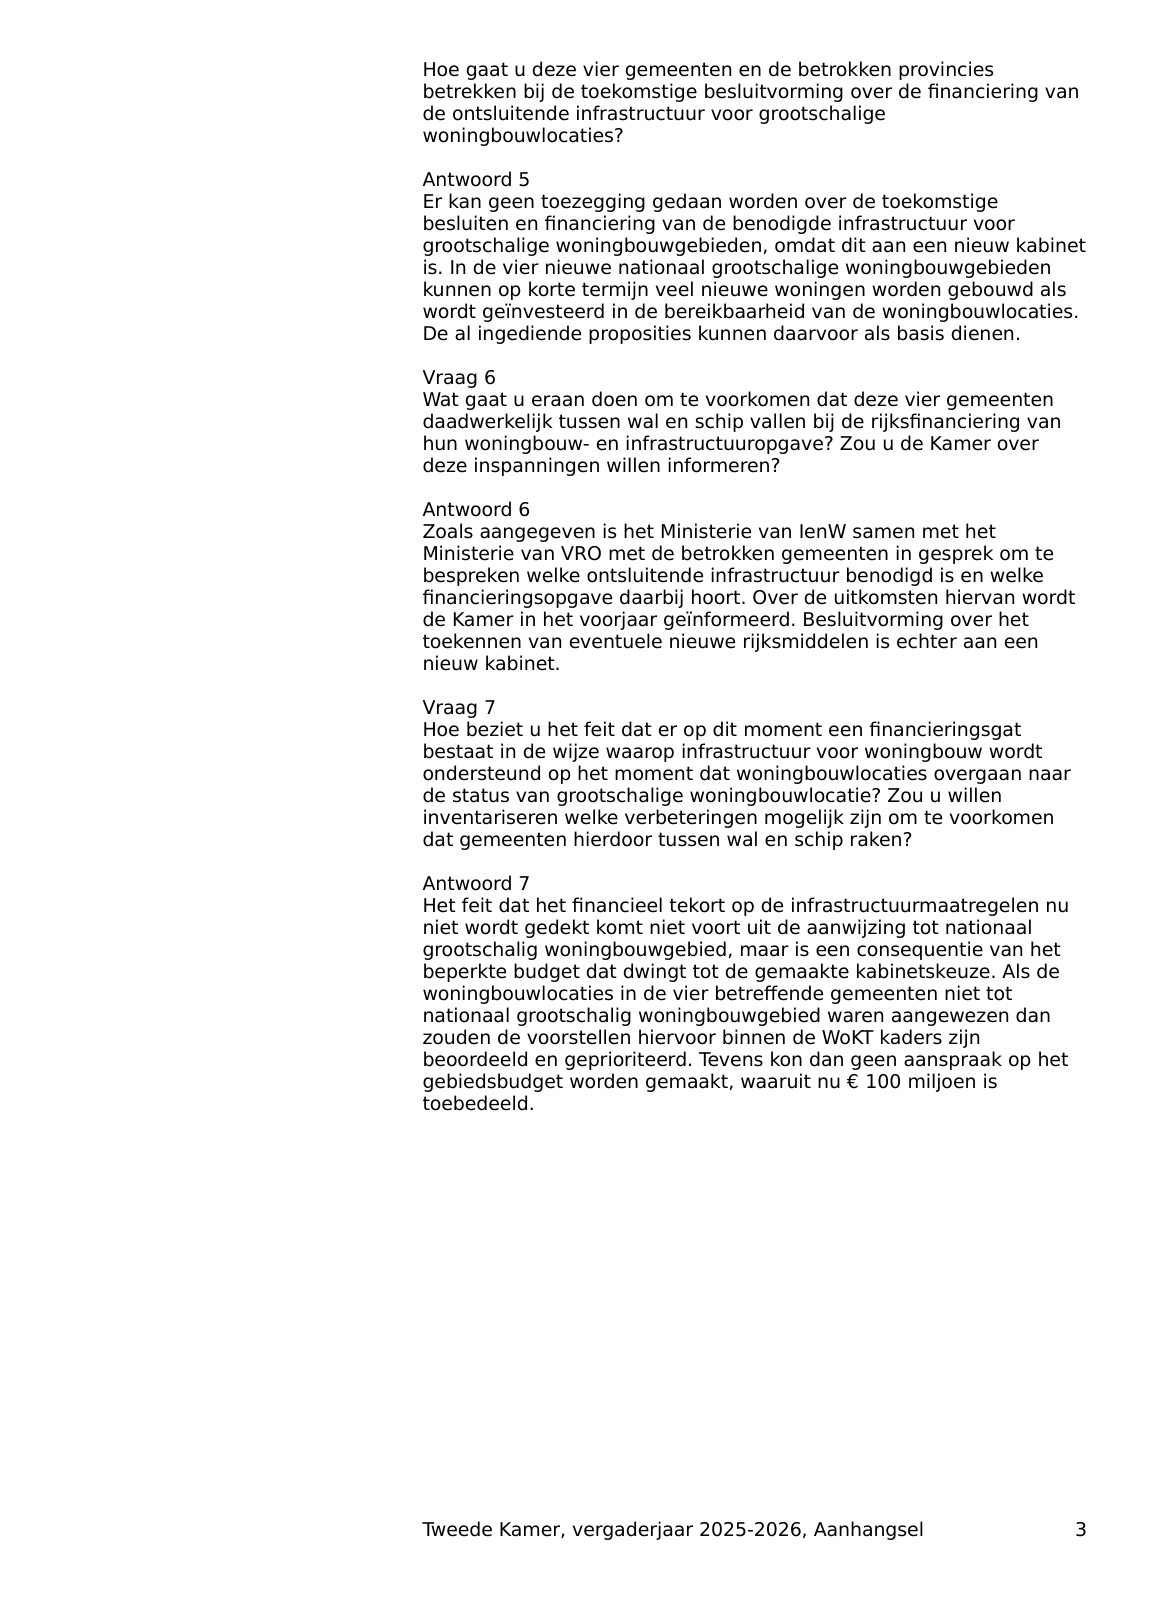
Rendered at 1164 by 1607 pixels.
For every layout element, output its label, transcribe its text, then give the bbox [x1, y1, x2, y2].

text Antwoord 5 [422, 169, 1087, 191]
text Wat gaat u eraan doen om te voorkomen dat deze vier gemeenten daadwerkelijk tussen wal en schip vallen bij de rijksfinanciering van hun woningbouw- en infrastructuuropgave? Zou u de Kamer over deze inspanningen willen informeren? [422, 389, 1087, 477]
text Het feit dat het financieel tekort op de infrastructuurmaatregelen nu niet wordt gedekt komt niet voort uit de aanwijzing tot nationaal grootschalig woningbouwgebied, maar is een consequentie van het beperkte budget dat dwingt tot de gemaakte kabinetskeuze. Als de woningbouwlocaties in de vier betreffende gemeenten niet tot nationaal grootschalig woningbouwgebied waren aangewezen dan zouden de voorstellen hiervoor binnen de WoKT kaders zijn beoordeeld en geprioriteerd. Tevens kon dan geen aanspraak op het gebiedsbudget worden gemaakt, waaruit nu € 100 miljoen is toebedeeld. [422, 895, 1087, 1115]
text Zoals aangegeven is het Ministerie van IenW samen met het Ministerie van VRO met de betrokken gemeenten in gesprek om te bespreken welke ontsluitende infrastructuur benodigd is en welke financieringsopgave daarbij hoort. Over de uitkomsten hiervan wordt de Kamer in het voorjaar geïnformeerd. Besluitvorming over het toekennen van eventuele nieuwe rijksmiddelen is echter aan een nieuw kabinet. [422, 521, 1087, 675]
text Hoe gaat u deze vier gemeenten en de betrokken provincies betrekken bij de toekomstige besluitvorming over de financiering van de ontsluitende infrastructuur voor grootschalige woningbouwlocaties? [422, 59, 1087, 147]
text Vraag 7 [422, 697, 1087, 719]
text Vraag 6 [422, 367, 1087, 389]
text Antwoord 7 [422, 873, 1087, 895]
text Hoe beziet u het feit dat er op dit moment een financieringsgat bestaat in de wijze waarop infrastructuur voor woningbouw wordt ondersteund op het moment dat woningbouwlocaties overgaan naar de status van grootschalige woningbouwlocatie? Zou u willen inventariseren welke verbeteringen mogelijk zijn om te voorkomen dat gemeenten hierdoor tussen wal en schip raken? [422, 719, 1087, 851]
text Antwoord 6 [422, 499, 1087, 521]
text Er kan geen toezegging gedaan worden over de toekomstige besluiten en financiering van de benodigde infrastructuur voor grootschalige woningbouwgebieden, omdat dit aan een nieuw kabinet is. In de vier nieuwe nationaal grootschalige woningbouwgebieden kunnen op korte termijn veel nieuwe woningen worden gebouwd als wordt geïnvesteerd in de bereikbaarheid van de woningbouwlocaties. De al ingediende proposities kunnen daarvoor als basis dienen. [422, 191, 1087, 345]
